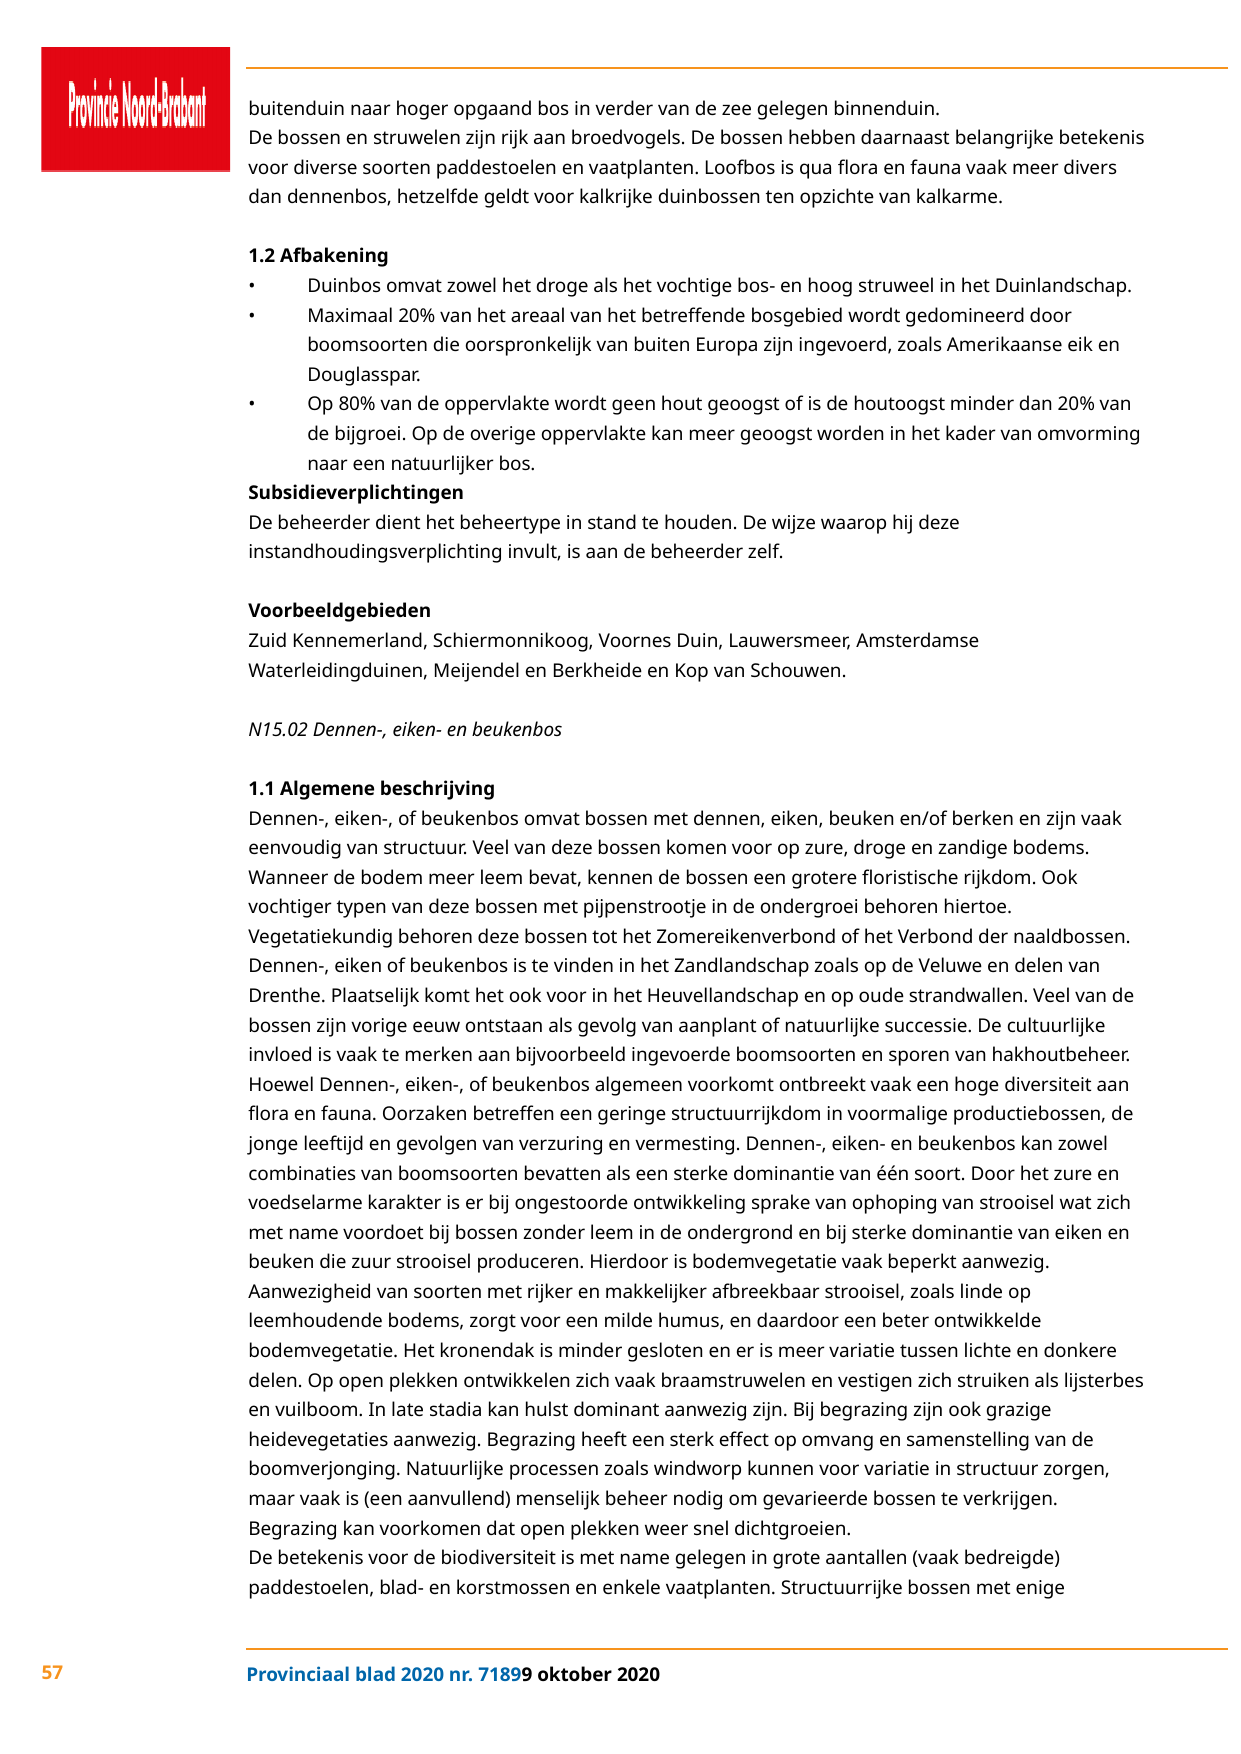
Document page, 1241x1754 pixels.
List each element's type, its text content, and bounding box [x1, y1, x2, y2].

text De betekenis voor de biodiversiteit is met name gelegen in grote aantallen (vaak bedreigde) paddestoelen, blad- en korstmossen en enkele vaatplanten. Structuurrijke bossen met enige [248, 1544, 1152, 1600]
text buitenduin naar hoger opgaand bos in verder van de zee gelegen binnenduin. [248, 95, 1152, 121]
text Zuid Kennemerland, Schiermonnikoog, Voornes Duin, Lauwersmeer, Amsterdamse Waterleidingduinen, Meijendel en Berkheide en Kop van Schouwen. [248, 627, 1152, 683]
list Maximaal 20% van het areaal van het betreffende bosgebied wordt gedomineerd door boomsoorten die oorspronkelijk van buiten Europa zijn ingevoerd, zoals Amerikaanse eik en Douglasspar. [248, 302, 1152, 387]
text N15.02 Dennen-, eiken- en beukenbos [248, 716, 1152, 742]
text Voorbeeldgebieden [248, 598, 1152, 623]
text 1.1 Algemene beschrijving [248, 775, 1152, 801]
text De bossen en struwelen zijn rijk aan broedvogels. De bossen hebben daarnaast belangrijke betekenis voor diverse soorten paddestoelen en vaatplanten. Loofbos is qua flora en fauna vaak meer divers dan dennenbos, hetzelfde geldt voor kalkrijke duinbossen ten opzichte van kalkarme. [248, 124, 1152, 209]
text Subsidieverplichtingen [248, 479, 1152, 505]
text Dennen-, eiken-, of beukenbos omvat bossen met dennen, eiken, beuken en/of berken en zijn vaak eenvoudig van structuur. Veel van deze bossen komen voor op zure, droge en zandige bodems. Wanneer de bodem meer leem bevat, kennen de bossen een grotere floristische rijkdom. Ook vochtiger typen van deze bossen met pijpenstrootje in de ondergroei behoren hiertoe. Vegetatiekundig behoren deze bossen tot het Zomereikenverbond of het Verbond der naaldbossen. [248, 805, 1152, 949]
list Duinbos omvat zowel het droge als het vochtige bos- en hoog struweel in het Duinlandschap. [248, 272, 1152, 298]
text Dennen-, eiken of beukenbos is te vinden in het Zandlandschap zoals op de Veluwe en delen van Drenthe. Plaatselijk komt het ook voor in het Heuvellandschap en op oude strandwallen. Veel van de bossen zijn vorige eeuw ontstaan als gevolg van aanplant of natuurlijke successie. De cultuurlijke invloed is vaak te merken aan bijvoorbeeld ingevoerde boomsoorten en sporen van hakhoutbeheer. Hoewel Dennen-, eiken-, of beukenbos algemeen voorkomt ontbreekt vaak een hoge diversiteit aan flora en fauna. Oorzaken betreffen een geringe structuurrijkdom in voormalige productiebossen, de jonge leeftijd en gevolgen van verzuring en vermesting. Dennen-, eiken- en beukenbos kan zowel combinaties van boomsoorten bevatten als een sterke dominantie van één soort. Door het zure en voedselarme karakter is er bij ongestoorde ontwikkeling sprake van ophoping van strooisel wat zich met name voordoet bij bossen zonder leem in de ondergrond en bij sterke dominantie van eiken en beuken die zuur strooisel produceren. Hierdoor is bodemvegetatie vaak beperkt aanwezig. Aanwezigheid van soorten met rijker en makkelijker afbreekbaar strooisel, zoals linde op leemhoudende bodems, zorgt voor een milde humus, en daardoor een beter ontwikkelde bodemvegetatie. Het kronendak is minder gesloten en er is meer variatie tussen lichte en donkere delen. Op open plekken ontwikkelen zich vaak braamstruwelen en vestigen zich struiken als lijsterbes en vuilboom. In late stadia kan hulst dominant aanwezig zijn. Bij begrazing zijn ook grazige heidevegetaties aanwezig. Begrazing heeft een sterk effect op omvang en samenstelling van de boomverjonging. Natuurlijke processen zoals windworp kunnen voor variatie in structuur zorgen, maar vaak is (een aanvullend) menselijk beheer nodig om gevarieerde bossen te verkrijgen. Begrazing kan voorkomen dat open plekken weer snel dichtgroeien. [248, 953, 1152, 1541]
text De beheerder dient het beheertype in stand te houden. De wijze waarop hij deze instandhoudingsverplichting invult, is aan de beheerder zelf. [248, 509, 1152, 564]
text 1.2 Afbakening [248, 243, 1152, 268]
picture [41, 47, 231, 172]
list Op 80% van de oppervlakte wordt geen hout geoogst of is de houtoogst minder dan 20% van de bijgroei. Op de overige oppervlakte kan meer geoogst worden in het kader van omvorming naar een natuurlijker bos. [248, 391, 1152, 476]
